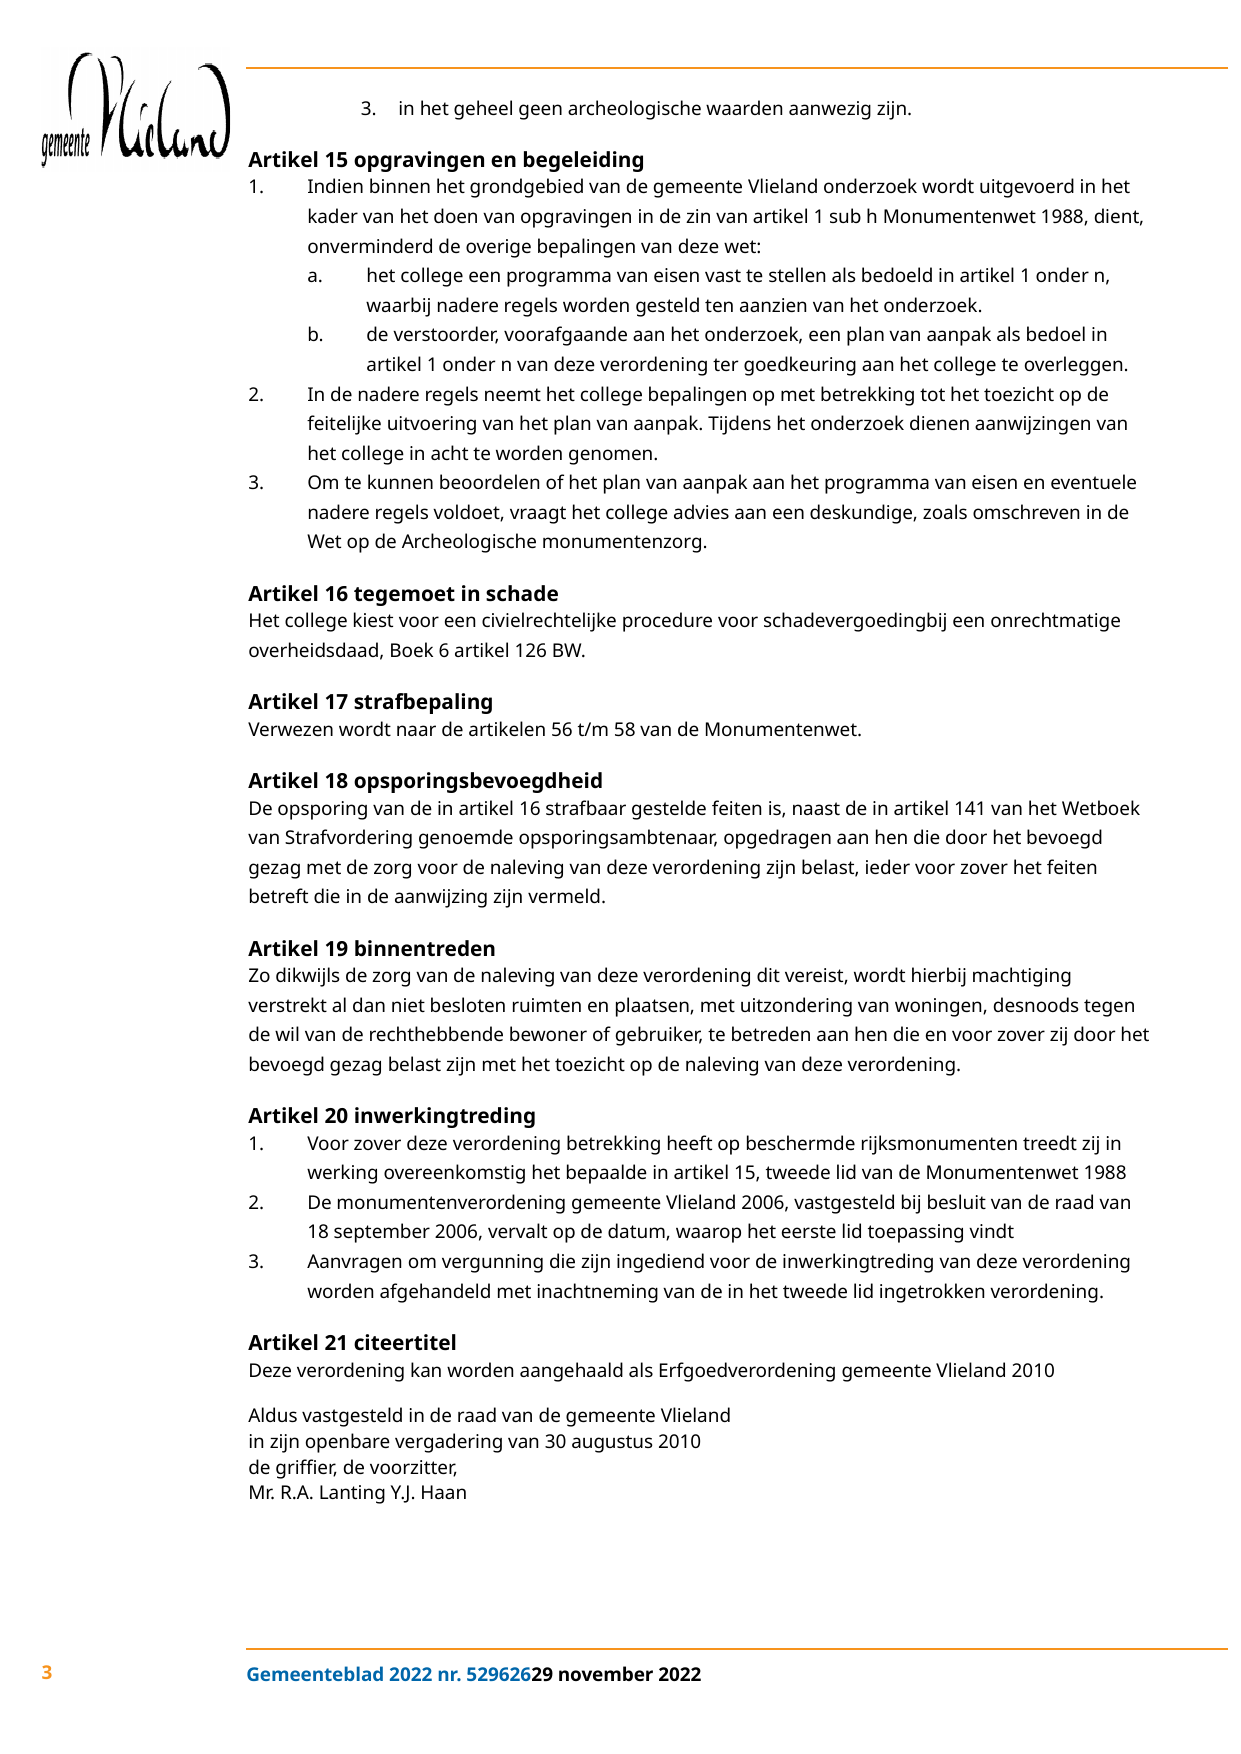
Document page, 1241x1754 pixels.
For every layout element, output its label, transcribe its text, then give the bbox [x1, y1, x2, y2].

list Aanvragen om vergunning die zijn ingediend voor de inwerkingtreding van deze verordening worden afgehandeld met inachtneming van de in het tweede lid ingetrokken verordening. [248, 1248, 1152, 1304]
text Artikel 19 binnentreden [248, 934, 1152, 962]
text Deze verordening kan worden aangehaald als Erfgoedverordening gemeente Vlieland 2010 [248, 1357, 1152, 1382]
list het college een programma van eisen vast te stellen als bedoeld in artikel 1 onder n, waarbij nadere regels worden gesteld ten aanzien van het onderzoek. [307, 262, 1152, 318]
list de verstoorder, voorafgaande aan het onderzoek, een plan van aanpak als bedoel in artikel 1 onder n van deze verordening ter goedkeuring aan het college te overleggen. [307, 322, 1152, 377]
text Artikel 16 tegemoet in schade [248, 579, 1152, 607]
list De monumentenverordening gemeente Vlieland 2006, vastgesteld bij besluit van de raad van 18 september 2006, vervalt op de datum, waarop het eerste lid toepassing vindt [248, 1189, 1152, 1244]
text Aldus vastgesteld in de raad van de gemeente Vlieland [248, 1402, 1152, 1428]
list in het geheel geen archeologische waarden aanwezig zijn. [361, 95, 1152, 121]
text Artikel 17 strafbepaling [248, 687, 1152, 716]
text Artikel 15 opgravingen en begeleiding [248, 145, 1152, 174]
list In de nadere regels neemt het college bepalingen op met betrekking tot het toezicht op de feitelijke uitvoering van het plan van aanpak. Tijdens het onderzoek dienen aanwijzingen van het college in acht te worden genomen. [248, 381, 1152, 466]
text Het college kiest voor een civielrechtelijke procedure voor schadevergoedingbij een onrechtmatige overheidsdaad, Boek 6 artikel 126 BW. [248, 607, 1152, 663]
text Artikel 21 citeertitel [248, 1328, 1152, 1357]
text in zijn openbare vergadering van 30 augustus 2010 [248, 1428, 1152, 1454]
text De opsporing van de in artikel 16 strafbaar gestelde feiten is, naast de in artikel 141 van het Wetboek van Strafvordering genoemde opsporingsambtenaar, opgedragen aan hen die door het bevoegd gezag met de zorg voor de naleving van deze verordening zijn belast, ieder voor zover het feiten betreft die in de aanwijzing zijn vermeld. [248, 795, 1152, 909]
text Artikel 20 inwerkingtreding [248, 1102, 1152, 1130]
list Om te kunnen beoordelen of het plan van aanpak aan het programma van eisen en eventuele nadere regels voldoet, vraagt het college advies aan een deskundige, zoals omschreven in de Wet op de Archeologische monumentenzorg. [248, 469, 1152, 554]
picture [41, 47, 231, 172]
text Zo dikwijls de zorg van de naleving van deze verordening dit vereist, wordt hierbij machtiging verstrekt al dan niet besloten ruimten en plaatsen, met uitzondering van woningen, desnoods tegen de wil van de rechthebbende bewoner of gebruiker, te betreden aan hen die en voor zover zij door het bevoegd gezag belast zijn met het toezicht op de naleving van deze verordening. [248, 962, 1152, 1077]
text de griffier, de voorzitter, [248, 1454, 1152, 1479]
text Mr. R.A. Lanting Y.J. Haan [248, 1479, 1152, 1505]
list Indien binnen het grondgebied van de gemeente Vlieland onderzoek wordt uitgevoerd in het kader van het doen van opgravingen in de zin van artikel 1 sub h Monumentenwet 1988, dient, onverminderd de overige bepalingen van deze wet: [248, 174, 1152, 258]
text Verwezen wordt naar de artikelen 56 t/m 58 van de Monumentenwet. [248, 716, 1152, 742]
text Artikel 18 opsporingsbevoegdheid [248, 766, 1152, 795]
list Voor zover deze verordening betrekking heeft op beschermde rijksmonumenten treedt zij in werking overeenkomstig het bepaalde in artikel 15, tweede lid van de Monumentenwet 1988 [248, 1130, 1152, 1185]
